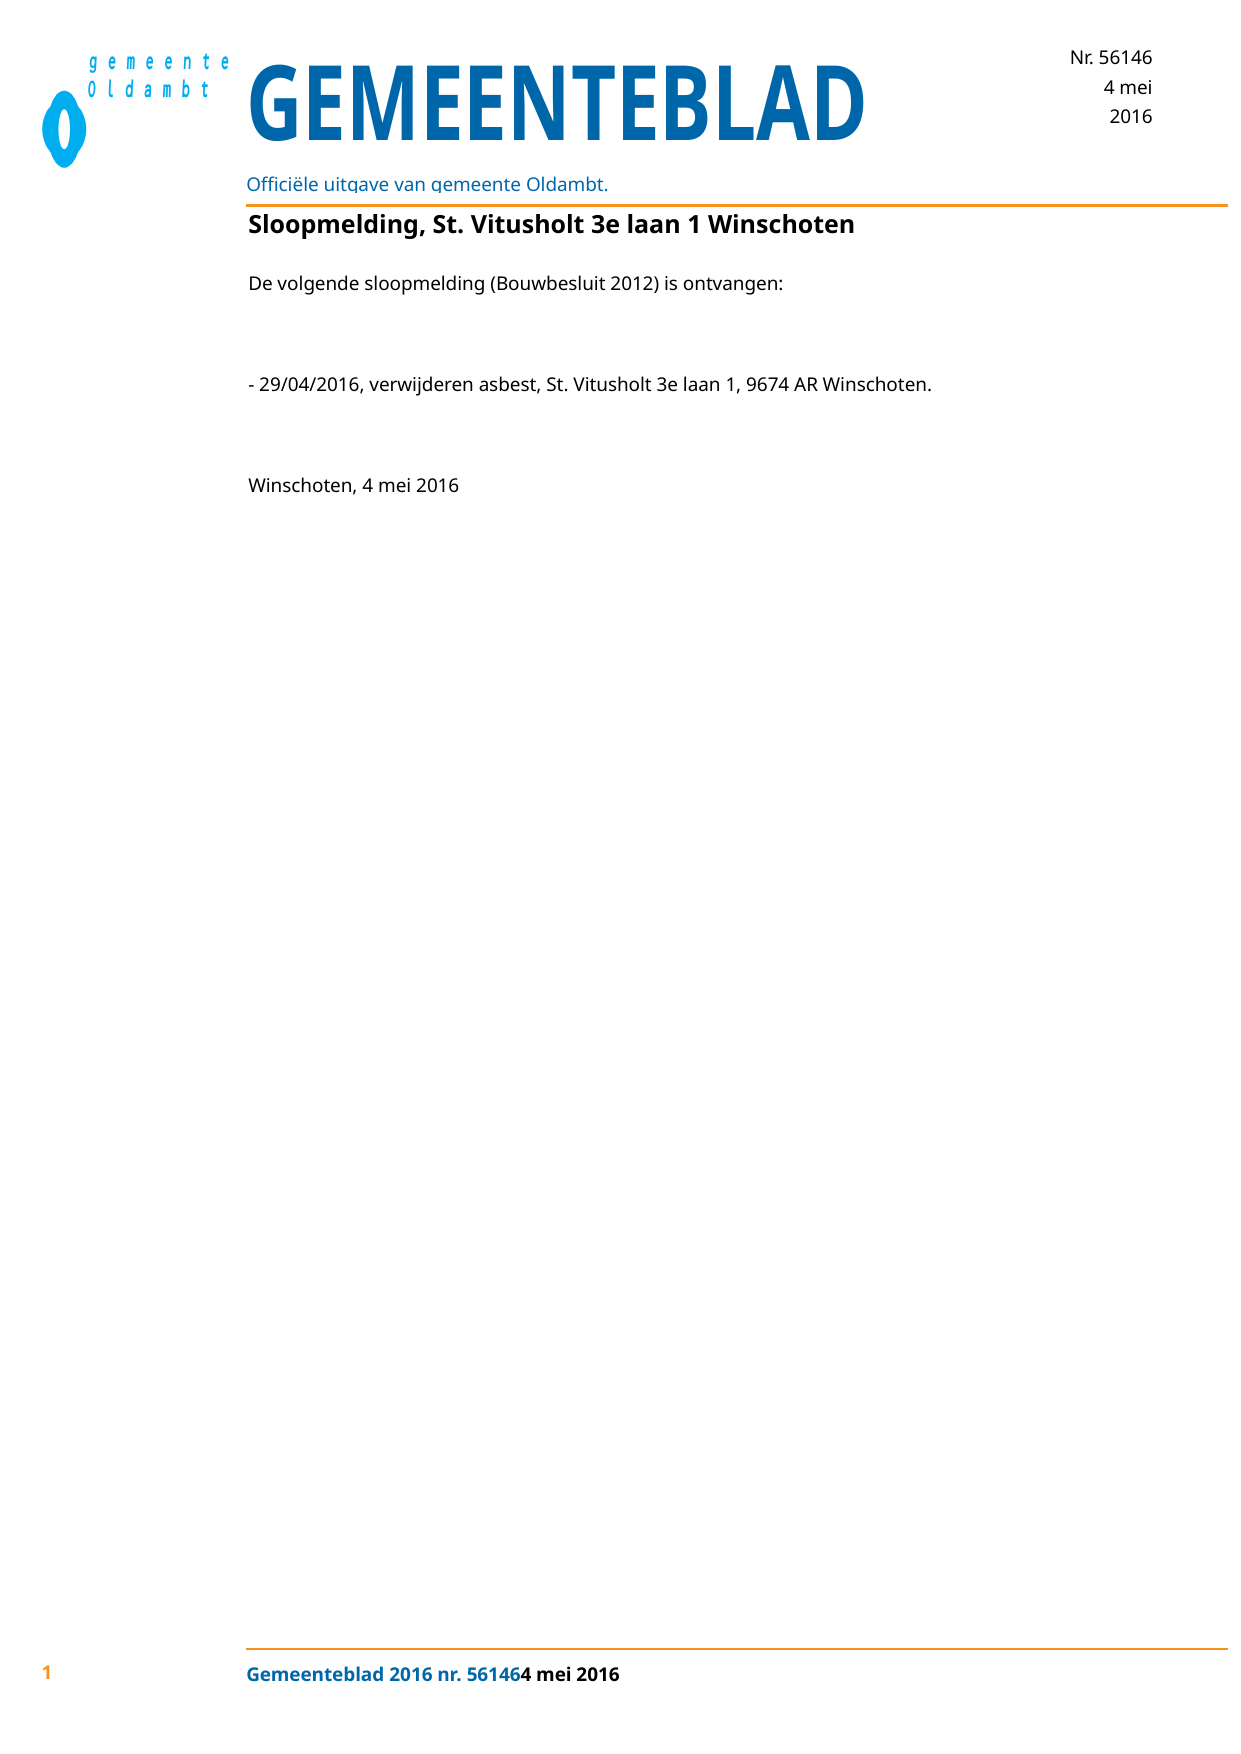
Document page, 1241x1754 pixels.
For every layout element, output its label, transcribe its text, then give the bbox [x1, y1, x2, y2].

text De volgende sloopmelding (Bouwbesluit 2012) is ontvangen: [248, 270, 1152, 296]
picture [41, 47, 231, 172]
text Winschoten, 4 mei 2016 [248, 472, 1152, 498]
text - 29/04/2016, verwijderen asbest, St. Vitusholt 3e laan 1, 9674 AR Winschoten. [248, 371, 1152, 397]
text Sloopmelding, St. Vitusholt 3e laan 1 Winschoten [248, 207, 1152, 241]
